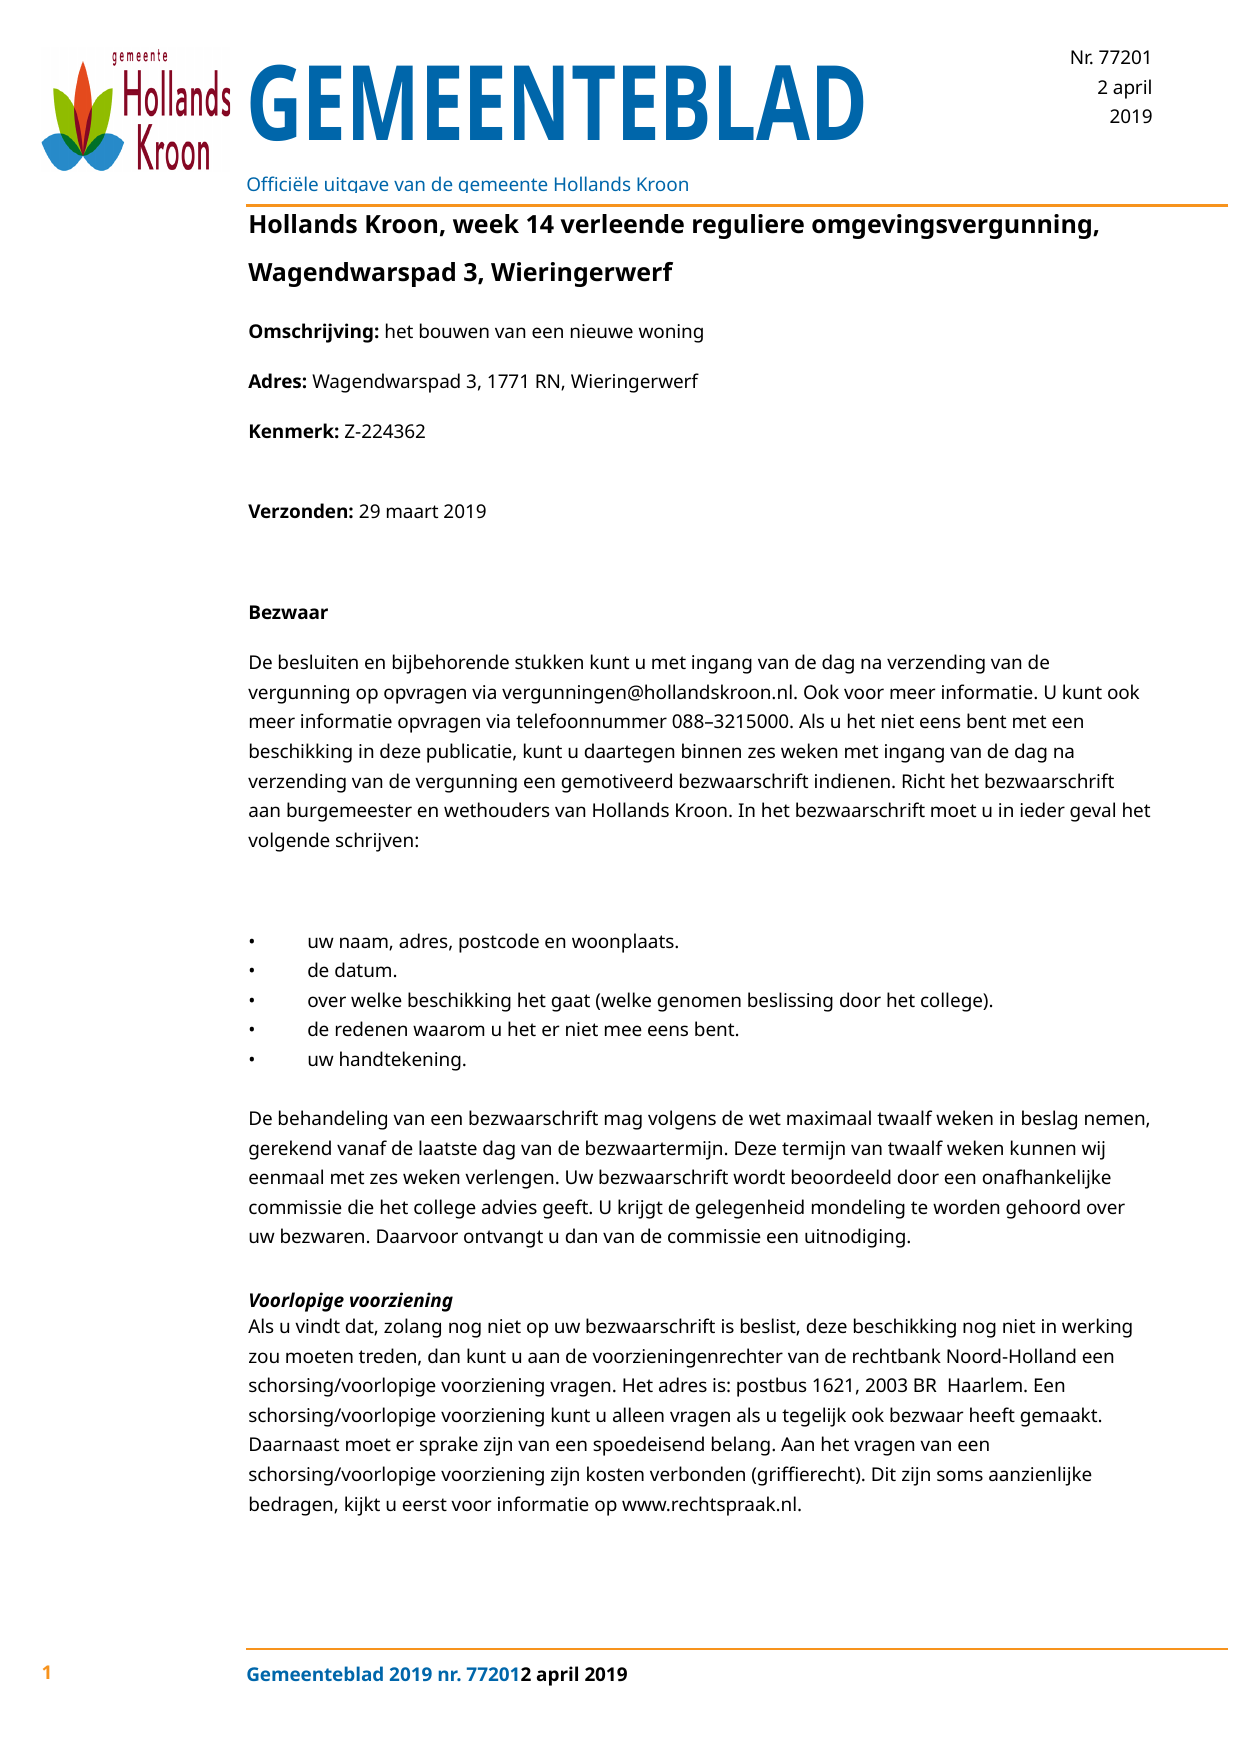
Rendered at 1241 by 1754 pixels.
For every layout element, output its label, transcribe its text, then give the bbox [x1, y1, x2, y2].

list de redenen waarom u het er niet mee eens bent. [248, 1017, 1152, 1042]
table_header [248, 469, 700, 495]
table_header [700, 469, 1152, 495]
list uw naam, adres, postcode en woonplaats. [248, 928, 1152, 953]
text Als u vindt dat, zolang nog niet op uw bezwaarschrift is beslist, deze beschikking nog niet in werking zou moeten treden, dan kunt u aan de voorzieningenrechter van de rechtbank Noord-Holland een schorsing/voorlopige voorziening vragen. Het adres is: postbus 1621, 2003 BR Haarlem. Een schorsing/voorlopige voorziening kunt u alleen vragen als u tegelijk ook bezwaar heeft gemaakt. Daarnaast moet er sprake zijn van een spoedeisend belang. Aan het vragen van een schorsing/voorlopige voorziening zijn kosten verbonden (griffierecht). Dit zijn soms aanzienlijke bedragen, kijkt u eerst voor informatie op www.rechtspraak.nl. [248, 1313, 1152, 1517]
text De behandeling van een bezwaarschrift mag volgens de wet maximaal twaalf weken in beslag nemen, gerekend vanaf de laatste dag van de bezwaartermijn. Deze termijn van twaalf weken kunnen wij eenmaal met zes weken verlengen. Uw bezwaarschrift wordt beoordeeld door een onafhankelijke commissie die het college advies geeft. U krijgt de gelegenheid mondeling te worden gehoord over uw bezwaren. Daarvoor ontvangt u dan van de commissie een uitnodiging. [248, 1105, 1152, 1249]
list uw handtekening. [248, 1046, 1152, 1072]
text Kenmerk: Z-224362 [248, 419, 1152, 444]
text De besluiten en bijbehorende stukken kunt u met ingang van de dag na verzending van de vergunning op opvragen via vergunningen@hollandskroon.nl. Ook voor meer informatie. U kunt ook meer informatie opvragen via telefoonnummer 088–3215000. Als u het niet eens bent met een beschikking in deze publicatie, kunt u daartegen binnen zes weken met ingang van de dag na verzending van de vergunning een gemotiveerd bezwaarschrift indienen. Richt het bezwaarschrift aan burgemeester en wethouders van Hollands Kroon. In het bezwaarschrift moet u in ieder geval het volgende schrijven: [248, 649, 1152, 853]
text Hollands Kroon, week 14 verleende reguliere omgevingsvergunning, Wagendwarspad 3, Wieringerwerf [248, 207, 1152, 288]
text Adres: Wagendwarspad 3, 1771 RN, Wieringerwerf [248, 368, 1152, 394]
text Verzonden: 29 maart 2019 [248, 498, 1152, 524]
picture [41, 47, 231, 172]
text Omschrijving: het bouwen van een nieuwe woning [248, 318, 1152, 344]
list over welke beschikking het gaat (welke genomen beslissing door het college). [248, 987, 1152, 1013]
list de datum. [248, 957, 1152, 983]
text Bezwaar [248, 599, 1152, 625]
text Voorlopige voorziening [248, 1288, 1152, 1313]
